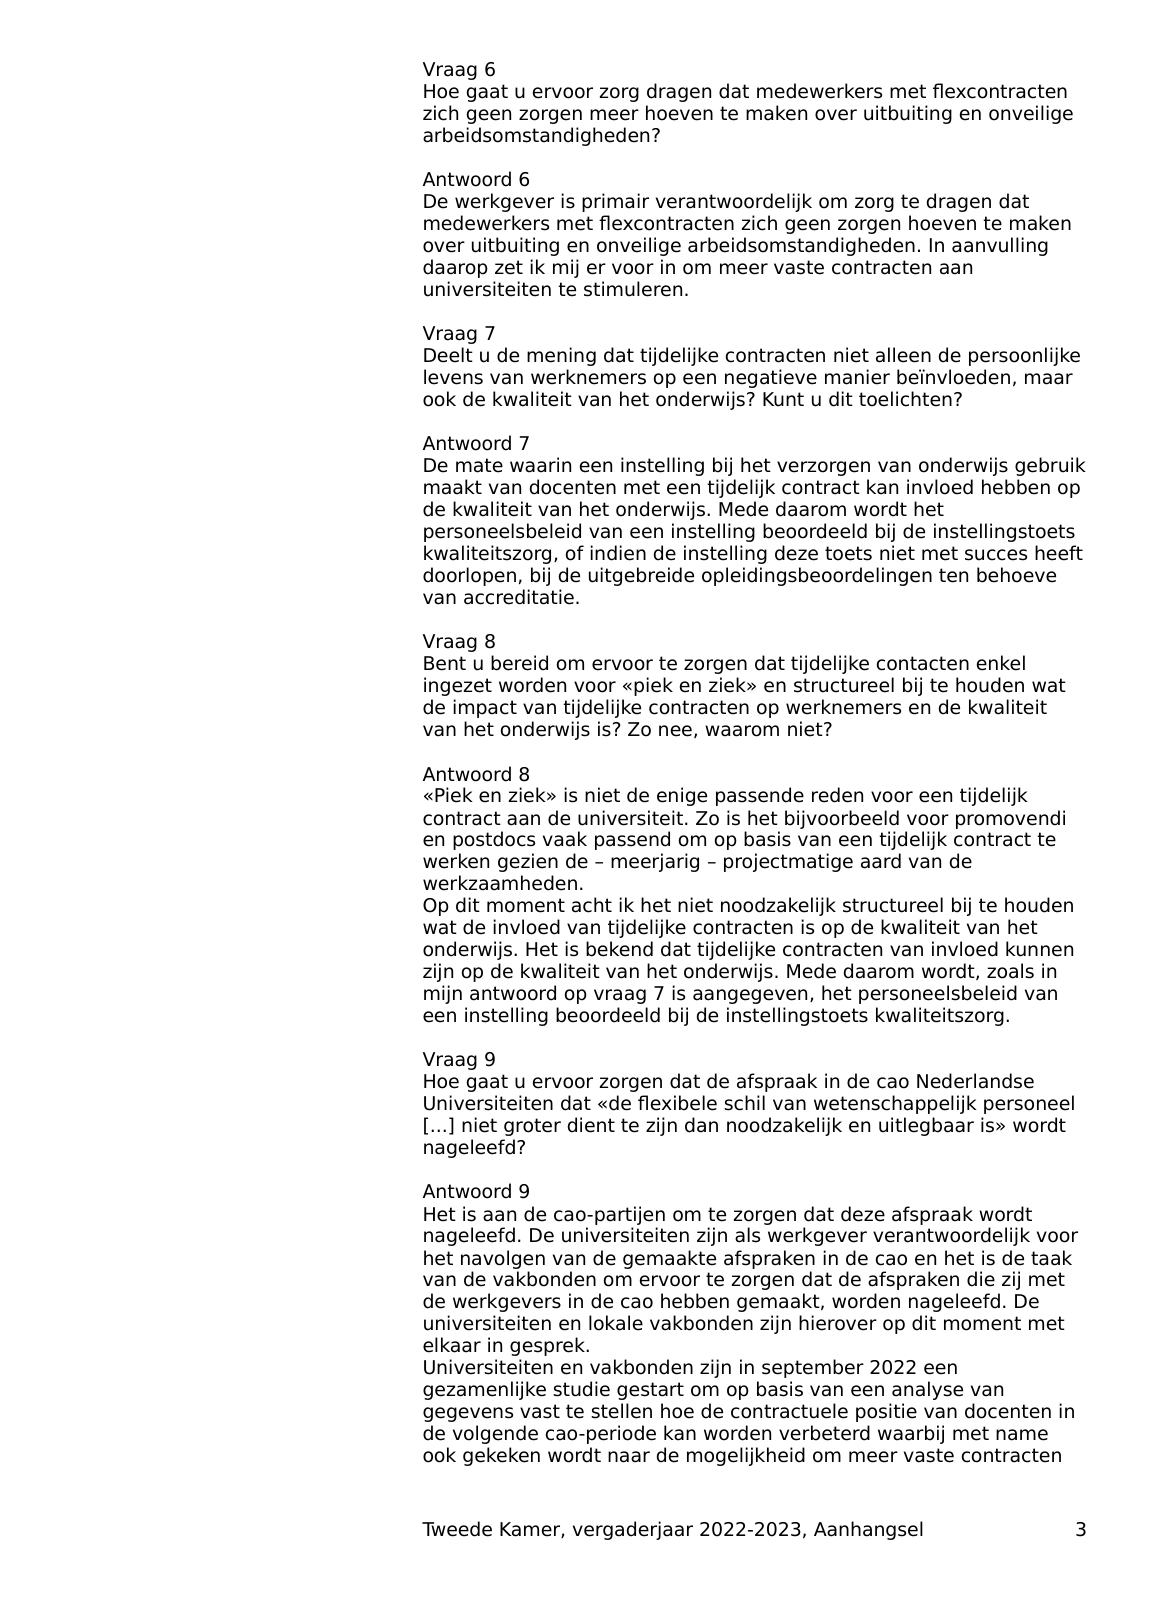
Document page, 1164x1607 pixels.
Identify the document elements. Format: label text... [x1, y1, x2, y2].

text Op dit moment acht ik het niet noodzakelijk structureel bij te houden wat de invloed van tijdelijke contracten is op de kwaliteit van het onderwijs. Het is bekend dat tijdelijke contracten van invloed kunnen zijn op de kwaliteit van het onderwijs. Mede daarom wordt, zoals in mijn antwoord op vraag 7 is aangegeven, het personeelsbeleid van een instelling beoordeeld bij de instellingstoets kwaliteitszorg. [422, 895, 1087, 1027]
text Deelt u de mening dat tijdelijke contracten niet alleen de persoonlijke levens van werknemers op een negatieve manier beïnvloeden, maar ook de kwaliteit van het onderwijs? Kunt u dit toelichten? [422, 345, 1087, 411]
text Antwoord 6 [422, 169, 1087, 191]
text Antwoord 8 [422, 763, 1087, 785]
text Vraag 7 [422, 323, 1087, 345]
text Antwoord 7 [422, 433, 1087, 455]
text Hoe gaat u ervoor zorg dragen dat medewerkers met flexcontracten zich geen zorgen meer hoeven te maken over uitbuiting en onveilige arbeidsomstandigheden? [422, 81, 1087, 147]
text Het is aan de cao-partijen om te zorgen dat deze afspraak wordt nageleefd. De universiteiten zijn als werkgever verantwoordelijk voor het navolgen van de gemaakte afspraken in de cao en het is de taak van de vakbonden om ervoor te zorgen dat de afspraken die zij met de werkgevers in de cao hebben gemaakt, worden nageleefd. De universiteiten en lokale vakbonden zijn hierover op dit moment met elkaar in gesprek. [422, 1203, 1087, 1357]
text Vraag 6 [422, 59, 1087, 81]
text Hoe gaat u ervoor zorgen dat de afspraak in de cao Nederlandse Universiteiten dat «de flexibele schil van wetenschappelijk personeel [...] niet groter dient te zijn dan noodzakelijk en uitlegbaar is» wordt nageleefd? [422, 1071, 1087, 1159]
text Vraag 8 [422, 631, 1087, 653]
text De mate waarin een instelling bij het verzorgen van onderwijs gebruik maakt van docenten met een tijdelijk contract kan invloed hebben op de kwaliteit van het onderwijs. Mede daarom wordt het personeelsbeleid van een instelling beoordeeld bij de instellingstoets kwaliteitszorg, of indien de instelling deze toets niet met succes heeft doorlopen, bij de uitgebreide opleidingsbeoordelingen ten behoeve van accreditatie. [422, 455, 1087, 609]
text «Piek en ziek» is niet de enige passende reden voor een tijdelijk contract aan de universiteit. Zo is het bijvoorbeeld voor promovendi en postdocs vaak passend om op basis van een tijdelijk contract te werken gezien de – meerjarig – projectmatige aard van de werkzaamheden. [422, 785, 1087, 895]
text Vraag 9 [422, 1049, 1087, 1071]
text Bent u bereid om ervoor te zorgen dat tijdelijke contacten enkel ingezet worden voor «piek en ziek» en structureel bij te houden wat de impact van tijdelijke contracten op werknemers en de kwaliteit van het onderwijs is? Zo nee, waarom niet? [422, 653, 1087, 741]
text Antwoord 9 [422, 1181, 1087, 1203]
text De werkgever is primair verantwoordelijk om zorg te dragen dat medewerkers met flexcontracten zich geen zorgen hoeven te maken over uitbuiting en onveilige arbeidsomstandigheden. In aanvulling daarop zet ik mij er voor in om meer vaste contracten aan universiteiten te stimuleren. [422, 191, 1087, 301]
text Universiteiten en vakbonden zijn in september 2022 een gezamenlijke studie gestart om op basis van een analyse van gegevens vast te stellen hoe de contractuele positie van docenten in de volgende cao-periode kan worden verbeterd waarbij met name ook gekeken wordt naar de mogelijkheid om meer vaste contracten [422, 1357, 1087, 1467]
